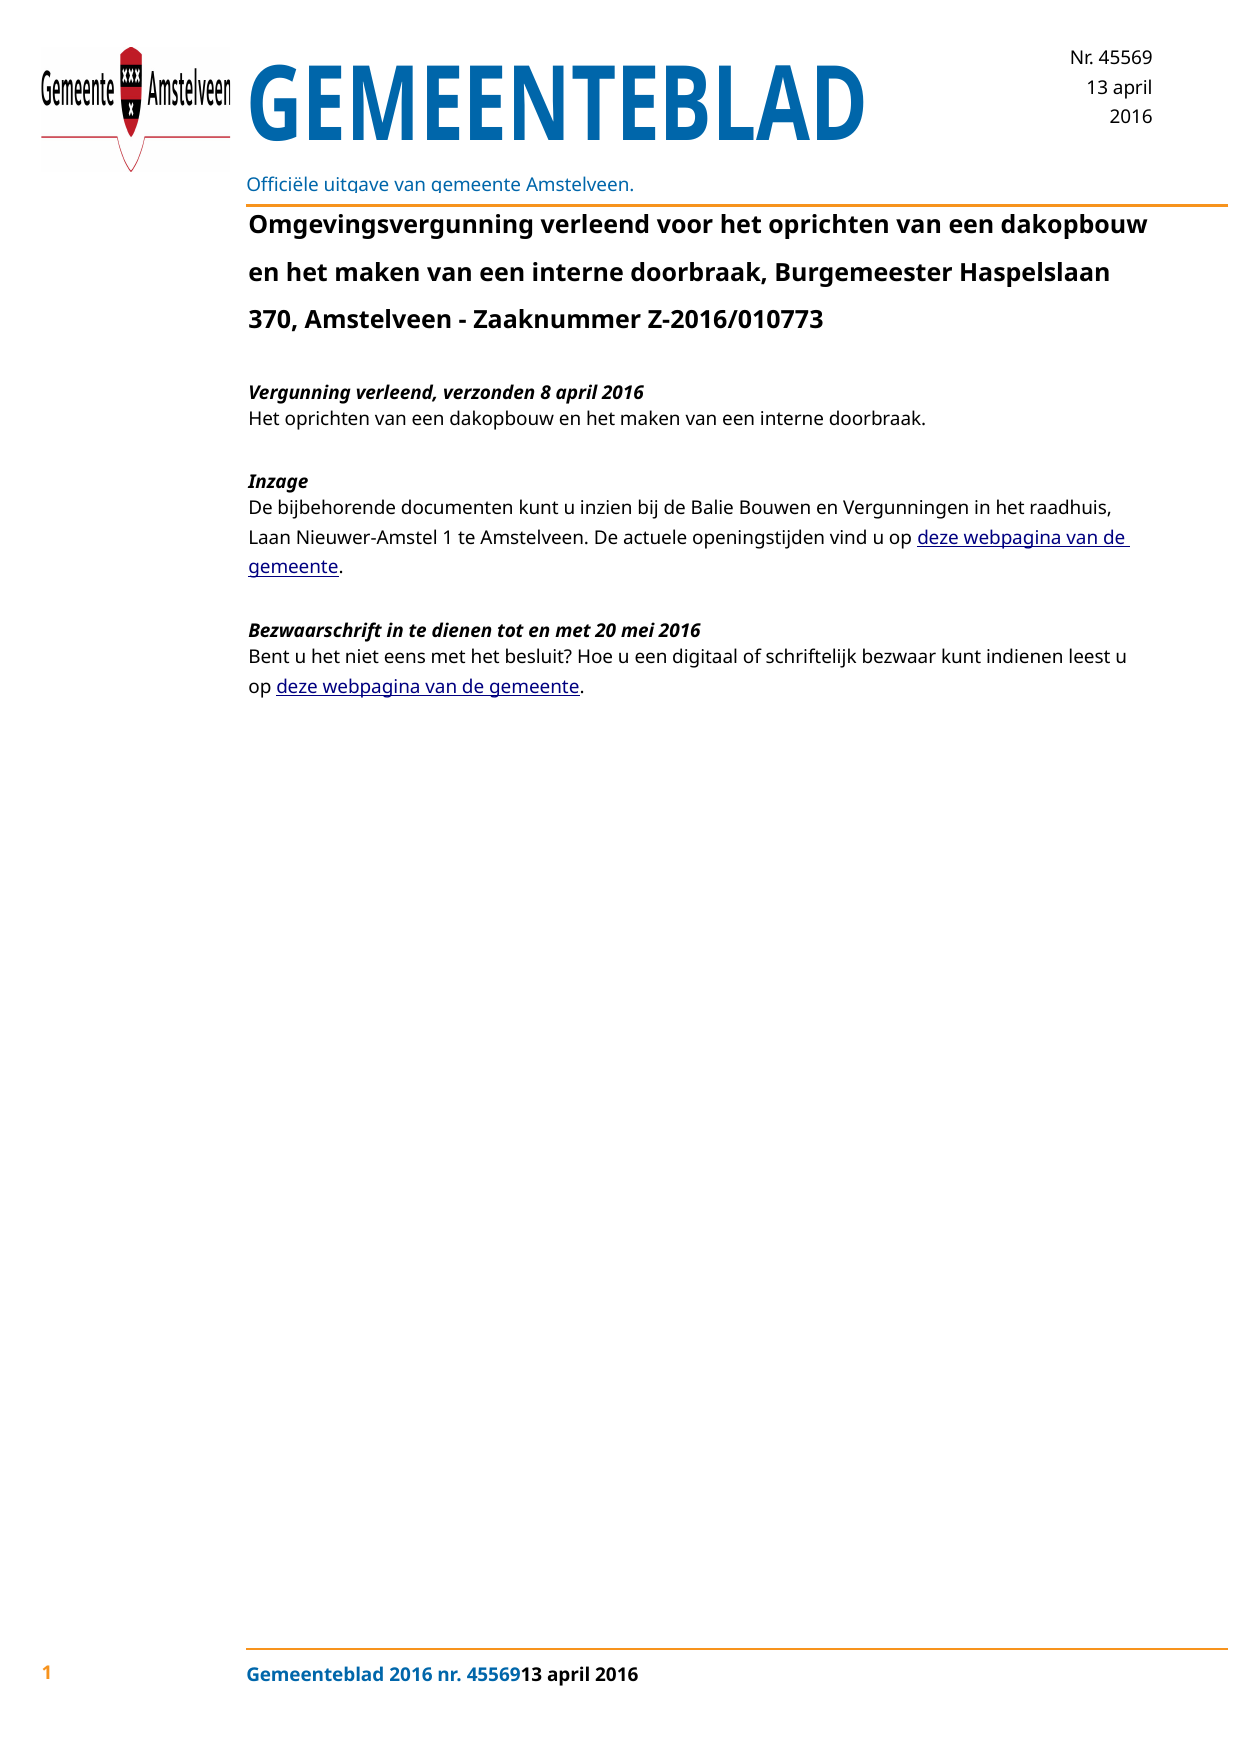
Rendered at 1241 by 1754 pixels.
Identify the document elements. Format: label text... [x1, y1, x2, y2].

text Bent u het niet eens met het besluit? Hoe u een digitaal of schriftelijk bezwaar kunt indienen leest u op deze webpagina van de gemeente. [248, 643, 1152, 699]
text Het oprichten van een dakopbouw en het maken van een interne doorbraak. [248, 405, 1152, 431]
text Bezwaarschrift in te dienen tot en met 20 mei 2016 [248, 618, 1152, 643]
text Vergunning verleend, verzonden 8 april 2016 [248, 379, 1152, 405]
text Inzage [248, 469, 1152, 494]
text De bijbehorende documenten kunt u inzien bij de Balie Bouwen en Vergunningen in het raadhuis, Laan Nieuwer-Amstel 1 te Amstelveen. De actuele openingstijden vind u op deze webpagina van de gemeente. [248, 494, 1152, 579]
text Omgevingsvergunning verleend voor het oprichten van een dakopbouw en het maken van een interne doorbraak, Burgemeester Haspelslaan 370, Amstelveen - Zaaknummer Z-2016/010773 [248, 207, 1152, 336]
picture [41, 47, 231, 172]
